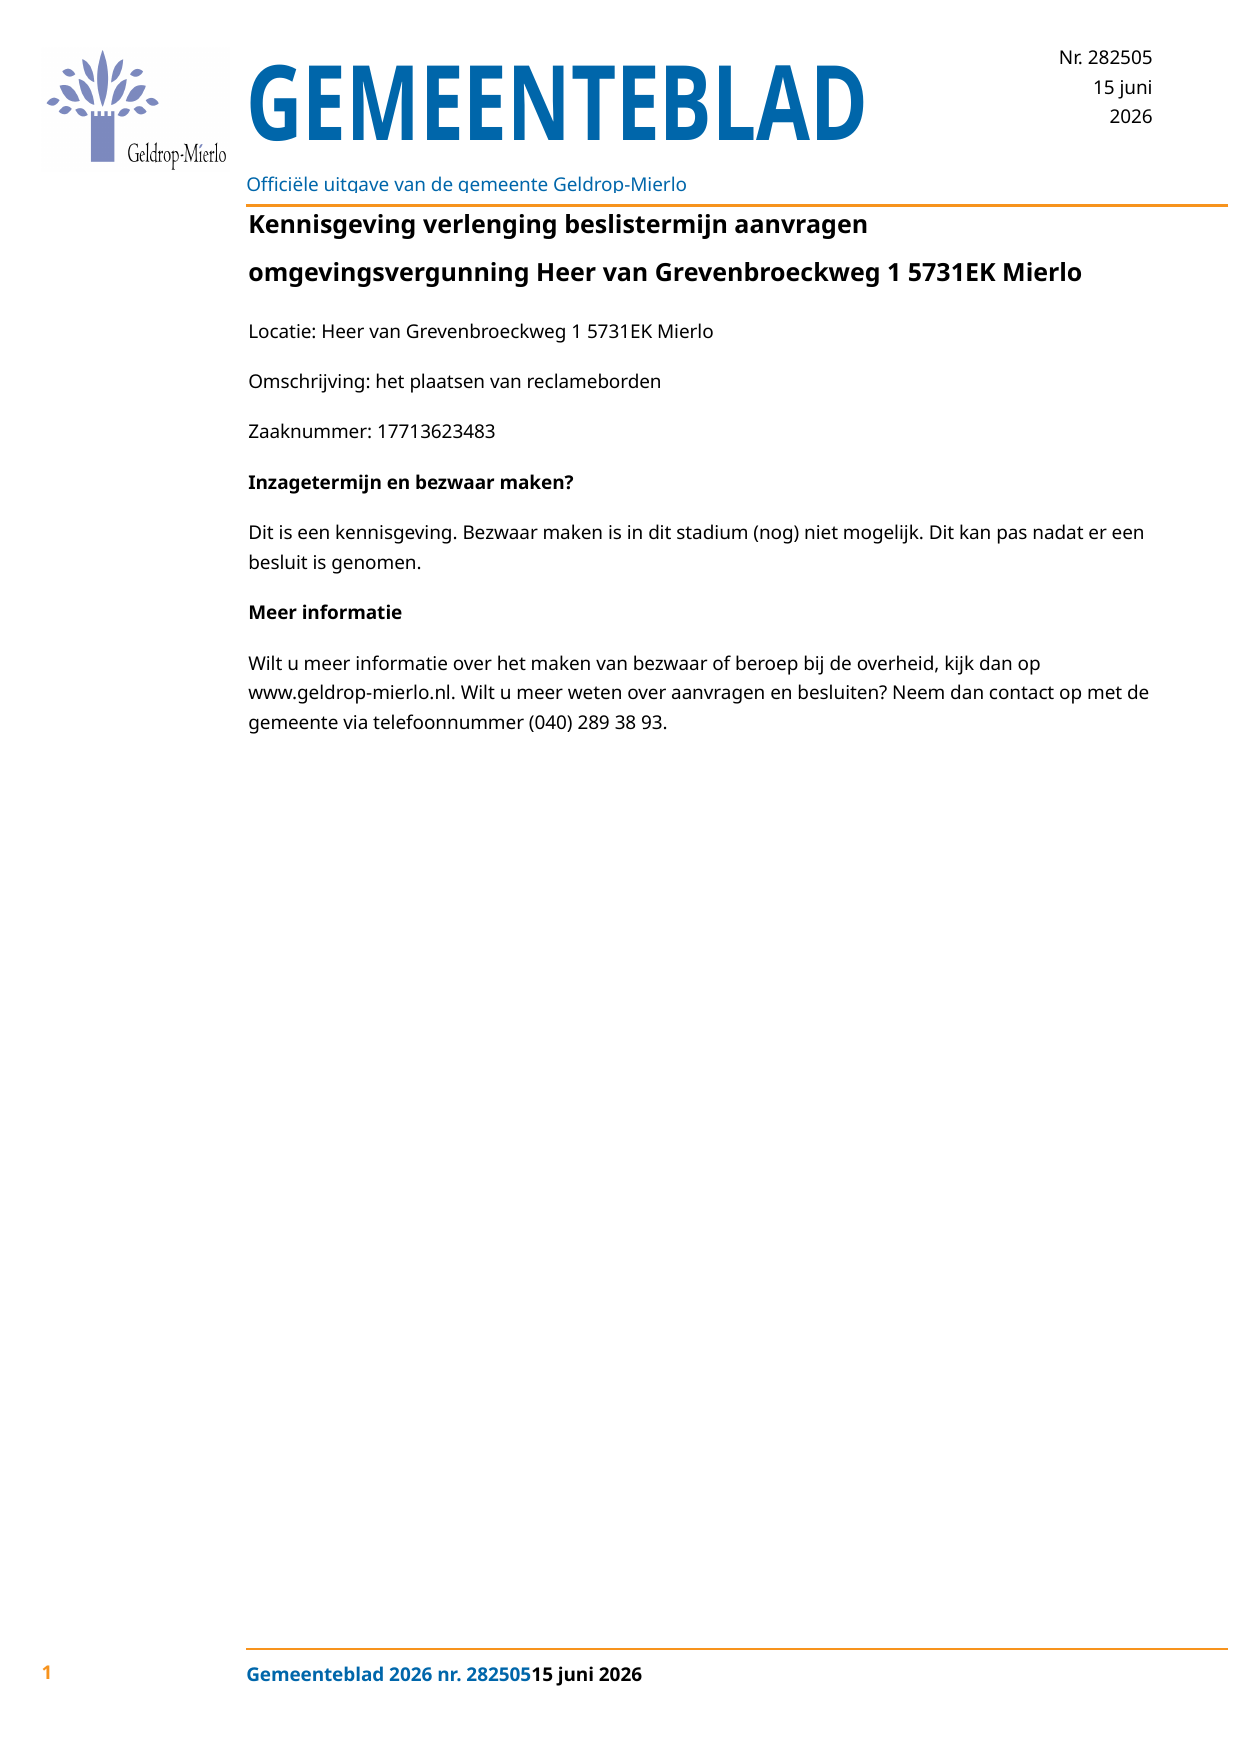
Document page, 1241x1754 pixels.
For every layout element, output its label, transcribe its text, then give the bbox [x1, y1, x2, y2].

text Dit is een kennisgeving. Bezwaar maken is in dit stadium (nog) niet mogelijk. Dit kan pas nadat er een besluit is genomen. [248, 519, 1152, 575]
text Wilt u meer informatie over het maken van bezwaar of beroep bij de overheid, kijk dan op www.geldrop-mierlo.nl. Wilt u meer weten over aanvragen en besluiten? Neem dan contact op met de gemeente via telefoonnummer (040) 289 38 93. [248, 650, 1152, 735]
text Kennisgeving verlenging beslistermijn aanvragen omgevingsvergunning Heer van Grevenbroeckweg 1 5731EK Mierlo [248, 207, 1152, 288]
picture [41, 47, 231, 172]
text Omschrijving: het plaatsen van reclameborden [248, 368, 1152, 394]
text Zaaknummer: 17713623483 [248, 419, 1152, 444]
text Meer informatie [248, 599, 1152, 625]
text Inzagetermijn en bezwaar maken? [248, 469, 1152, 495]
text Locatie: Heer van Grevenbroeckweg 1 5731EK Mierlo [248, 318, 1152, 344]
